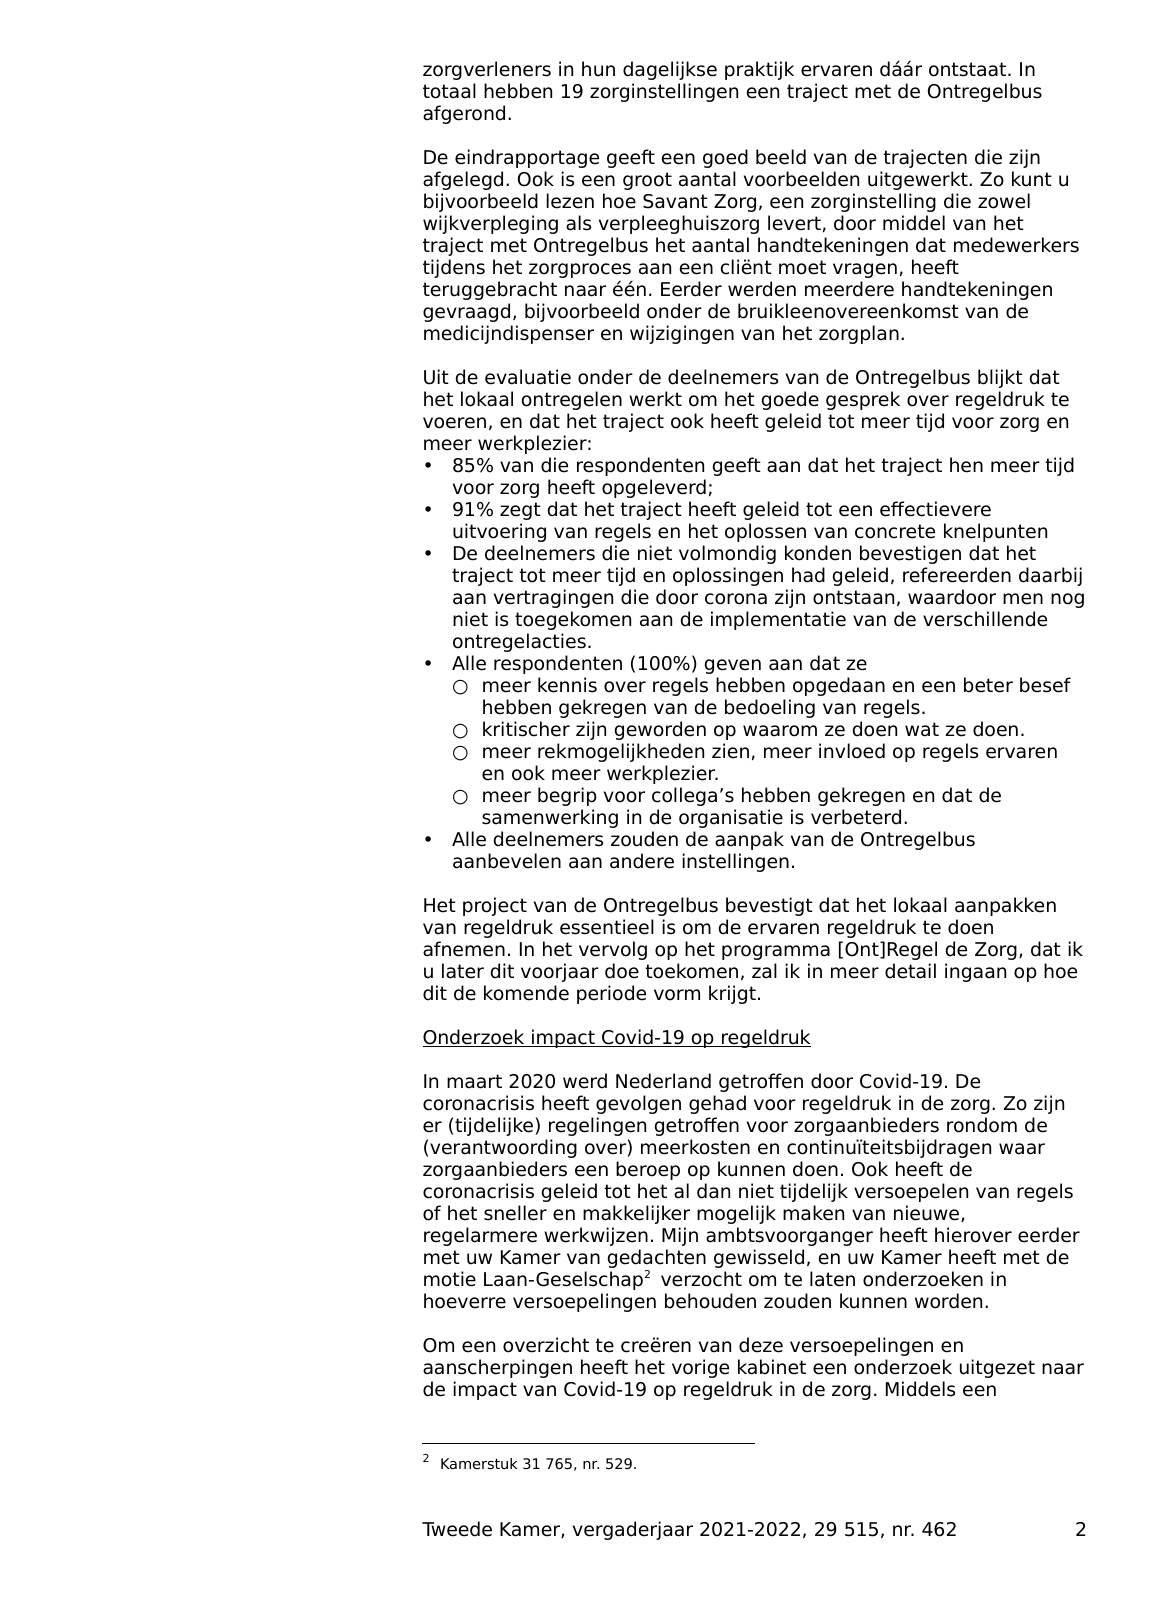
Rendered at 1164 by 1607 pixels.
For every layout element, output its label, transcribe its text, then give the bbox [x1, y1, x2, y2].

text • De deelnemers die niet volmondig konden bevestigen dat het traject tot meer tijd en oplossingen had geleid, refereerden daarbij aan vertragingen die door corona zijn ontstaan, waardoor men nog niet is toegekomen aan de implementatie van de verschillende ontregelacties. [422, 543, 1087, 653]
subtitle Onderzoek impact Covid-19 op regeldruk [422, 1027, 1087, 1049]
text • Alle deelnemers zouden de aanpak van de Ontregelbus aanbevelen aan andere instellingen. [422, 829, 1087, 873]
text In maart 2020 werd Nederland getroffen door Covid-19. De coronacrisis heeft gevolgen gehad voor regeldruk in de zorg. Zo zijn er (tijdelijke) regelingen getroffen voor zorgaanbieders rondom de (verantwoording over) meerkosten en continuïteitsbijdragen waar zorgaanbieders een beroep op kunnen doen. Ook heeft de coronacrisis geleid tot het al dan niet tijdelijk versoepelen van regels of het sneller en makkelijker mogelijk maken van nieuwe, regelarmere werkwijzen. Mijn ambtsvoorganger heeft hierover eerder met uw Kamer van gedachten gewisseld, en uw Kamer heeft met de motie Laan-Geselschap verzocht om te laten onderzoeken in hoeverre versoepelingen behouden zouden kunnen worden. [422, 1071, 1087, 1313]
text Uit de evaluatie onder de deelnemers van de Ontregelbus blijkt dat het lokaal ontregelen werkt om het goede gesprek over regeldruk te voeren, en dat het traject ook heeft geleid tot meer tijd voor zorg en meer werkplezier: [422, 367, 1087, 455]
text Om een overzicht te creëren van deze versoepelingen en aanscherpingen heeft het vorige kabinet een onderzoek uitgezet naar de impact van Covid-19 op regeldruk in de zorg. Middels een [422, 1335, 1087, 1401]
text • 85% van die respondenten geeft aan dat het traject hen meer tijd voor zorg heeft opgeleverd; [422, 455, 1087, 499]
text zorgverleners in hun dagelijkse praktijk ervaren dáár ontstaat. In totaal hebben 19 zorginstellingen een traject met de Ontregelbus afgerond. [422, 59, 1087, 125]
text De eindrapportage geeft een goed beeld van de trajecten die zijn afgelegd. Ook is een groot aantal voorbeelden uitgewerkt. Zo kunt u bijvoorbeeld lezen hoe Savant Zorg, een zorginstelling die zowel wijkverpleging als verpleeghuiszorg levert, door middel van het traject met Ontregelbus het aantal handtekeningen dat medewerkers tijdens het zorgproces aan een cliënt moet vragen, heeft teruggebracht naar één. Eerder werden meerdere handtekeningen gevraagd, bijvoorbeeld onder de bruikleenovereenkomst van de medicijndispenser en wijzigingen van het zorgplan. [422, 147, 1087, 345]
text ○ meer begrip voor collega’s hebben gekregen en dat de samenwerking in de organisatie is verbeterd. [452, 785, 1087, 829]
text • 91% zegt dat het traject heeft geleid tot een effectievere uitvoering van regels en het oplossen van concrete knelpunten [422, 499, 1087, 543]
text ○ meer kennis over regels hebben opgedaan en een beter besef hebben gekregen van de bedoeling van regels. [452, 675, 1087, 719]
text Kamerstuk 31 765, nr. 529. [422, 1452, 1087, 1474]
text Het project van de Ontregelbus bevestigt dat het lokaal aanpakken van regeldruk essentieel is om de ervaren regeldruk te doen afnemen. In het vervolg op het programma [Ont]Regel de Zorg, dat ik u later dit voorjaar doe toekomen, zal ik in meer detail ingaan op hoe dit de komende periode vorm krijgt. [422, 895, 1087, 1005]
text • Alle respondenten (100%) geven aan dat ze [422, 653, 1087, 675]
text ○ kritischer zijn geworden op waarom ze doen wat ze doen. [452, 719, 1087, 741]
text ○ meer rekmogelijkheden zien, meer invloed op regels ervaren en ook meer werkplezier. [452, 741, 1087, 785]
